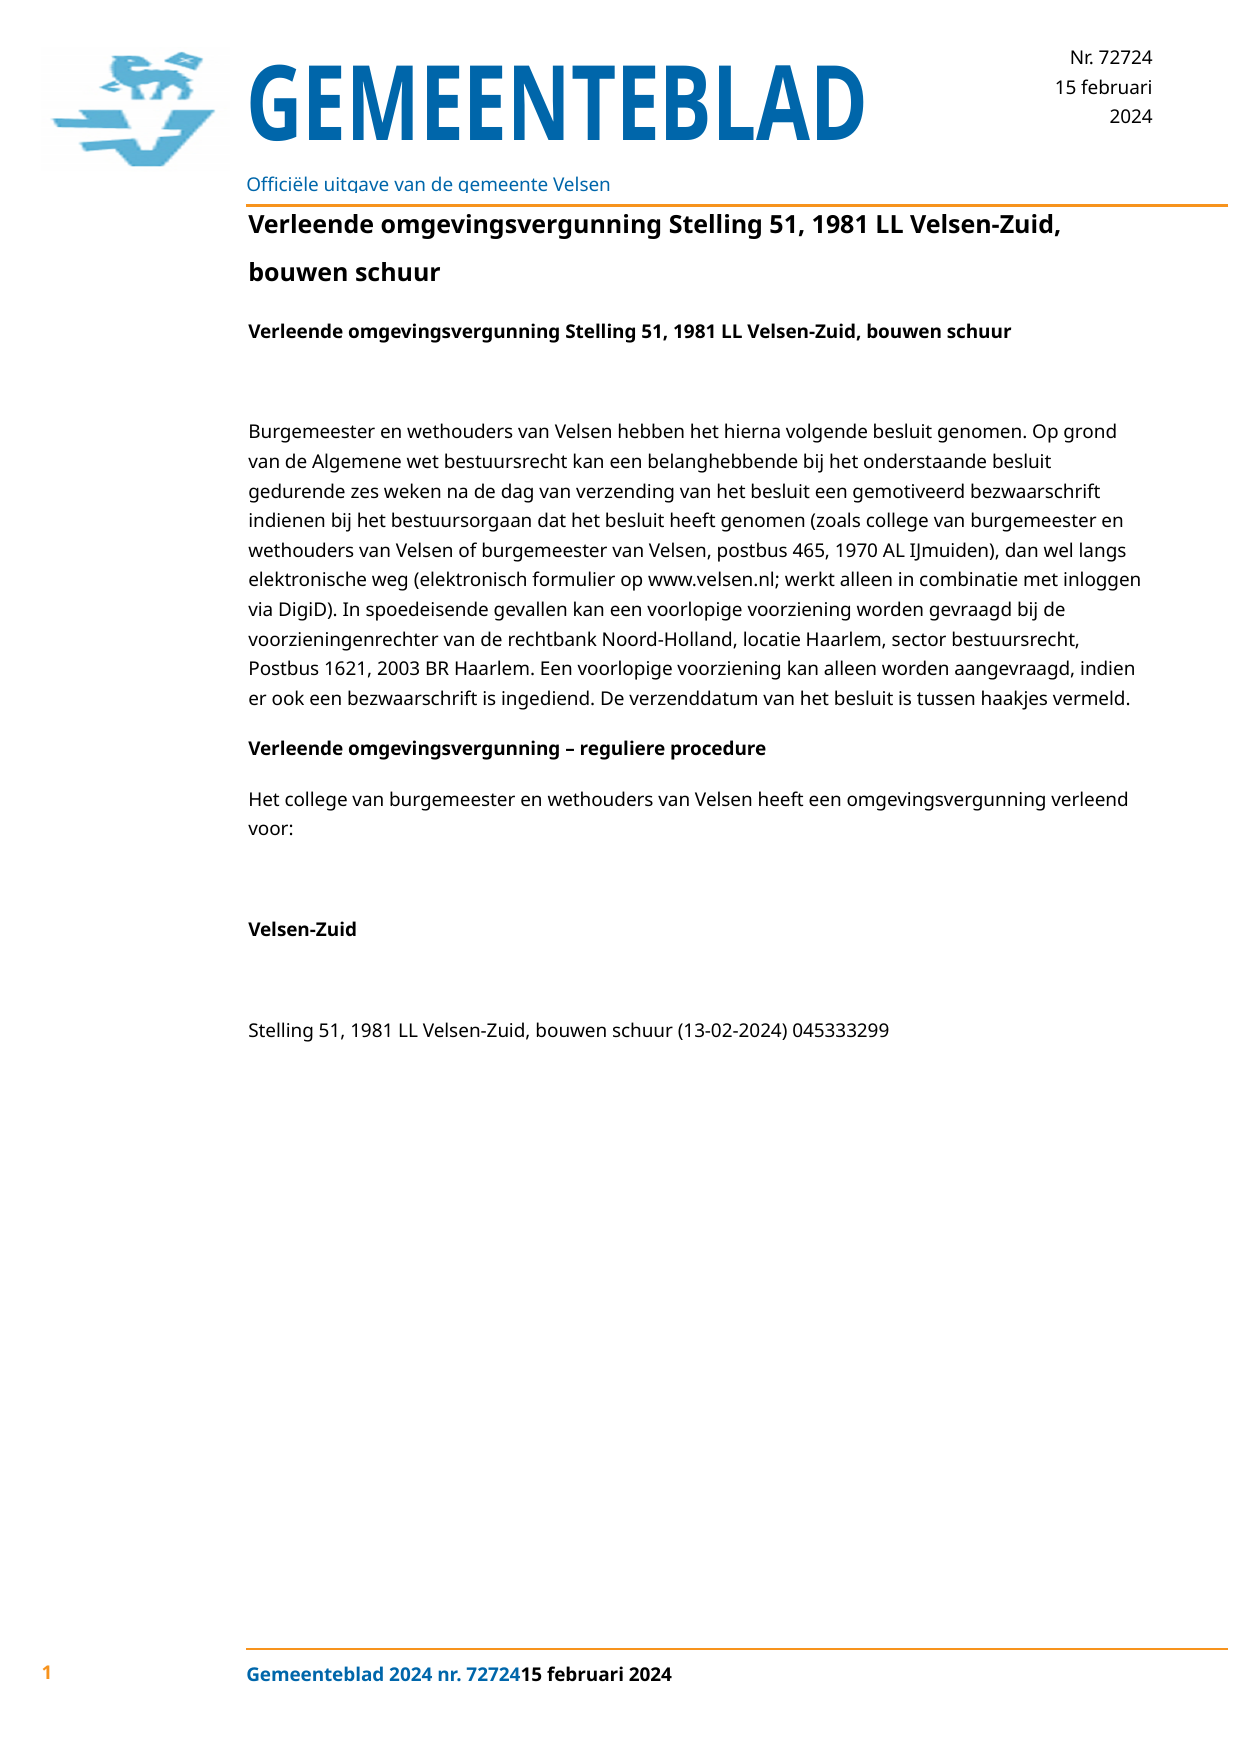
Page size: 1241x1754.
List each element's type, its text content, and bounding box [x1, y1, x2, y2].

text Velsen-Zuid [248, 916, 1152, 942]
text Verleende omgevingsvergunning Stelling 51, 1981 LL Velsen-Zuid, bouwen schuur [248, 318, 1152, 344]
text Stelling 51, 1981 LL Velsen-Zuid, bouwen schuur (13-02-2024) 045333299 [248, 1017, 1152, 1043]
text Verleende omgevingsvergunning – reguliere procedure [248, 735, 1152, 761]
text Verleende omgevingsvergunning Stelling 51, 1981 LL Velsen-Zuid, bouwen schuur [248, 207, 1152, 288]
text Het college van burgemeester en wethouders van Velsen heeft een omgevingsvergunning verleend voor: [248, 786, 1152, 841]
text Burgemeester en wethouders van Velsen hebben het hierna volgende besluit genomen. Op grond van de Algemene wet bestuursrecht kan een belanghebbende bij het onderstaande besluit gedurende zes weken na de dag van verzending van het besluit een gemotiveerd bezwaarschrift indienen bij het bestuursorgaan dat het besluit heeft genomen (zoals college van burgemeester en wethouders van Velsen of burgemeester van Velsen, postbus 465, 1970 AL IJmuiden), dan wel langs elektronische weg (elektronisch formulier op www.velsen.nl; werkt alleen in combinatie met inloggen via DigiD). In spoedeisende gevallen kan een voorlopige voorziening worden gevraagd bij de voorzieningenrechter van de rechtbank Noord-Holland, locatie Haarlem, sector bestuursrecht, Postbus 1621, 2003 BR Haarlem. Een voorlopige voorziening kan alleen worden aangevraagd, indien er ook een bezwaarschrift is ingediend. De verzenddatum van het besluit is tussen haakjes vermeld. [248, 419, 1152, 711]
picture [41, 47, 231, 172]
